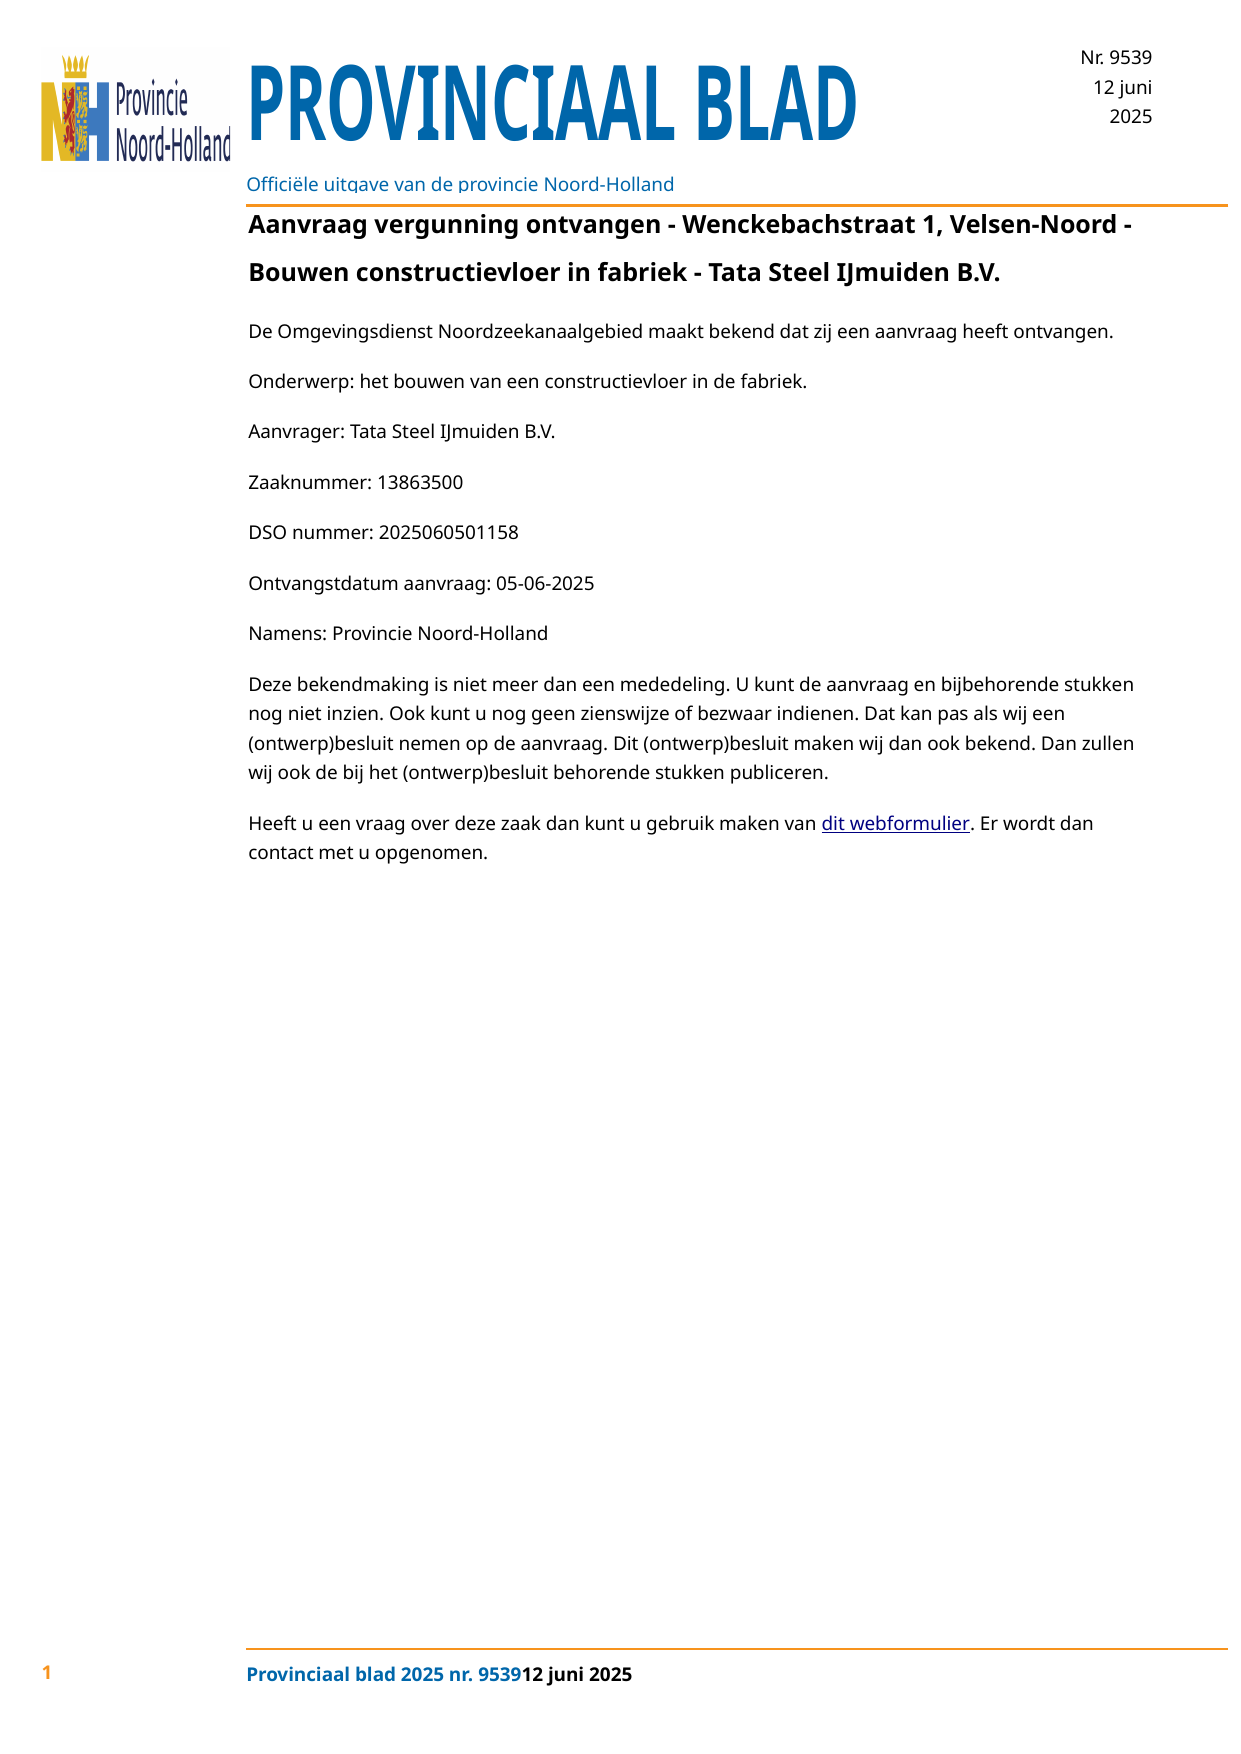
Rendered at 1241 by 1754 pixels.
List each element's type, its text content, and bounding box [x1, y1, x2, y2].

text Onderwerp: het bouwen van een constructievloer in de fabriek. [248, 368, 1152, 394]
text Heeft u een vraag over deze zaak dan kunt u gebruik maken van dit webformulier. Er wordt dan contact met u opgenomen. [248, 810, 1152, 865]
text Aanvraag vergunning ontvangen - Wenckebachstraat 1, Velsen-Noord - Bouwen constructievloer in fabriek - Tata Steel IJmuiden B.V. [248, 207, 1152, 288]
text Aanvrager: Tata Steel IJmuiden B.V. [248, 419, 1152, 444]
picture [41, 47, 231, 172]
text De Omgevingsdienst Noordzeekanaalgebied maakt bekend dat zij een aanvraag heeft ontvangen. [248, 318, 1152, 344]
text Deze bekendmaking is niet meer dan een mededeling. U kunt de aanvraag en bijbehorende stukken nog niet inzien. Ook kunt u nog geen zienswijze of bezwaar indienen. Dat kan pas als wij een (ontwerp)besluit nemen op de aanvraag. Dit (ontwerp)besluit maken wij dan ook bekend. Dan zullen wij ook de bij het (ontwerp)besluit behorende stukken publiceren. [248, 671, 1152, 785]
text DSO nummer: 2025060501158 [248, 519, 1152, 545]
text Namens: Provincie Noord-Holland [248, 620, 1152, 646]
text Ontvangstdatum aanvraag: 05-06-2025 [248, 570, 1152, 596]
text Zaaknummer: 13863500 [248, 469, 1152, 495]
